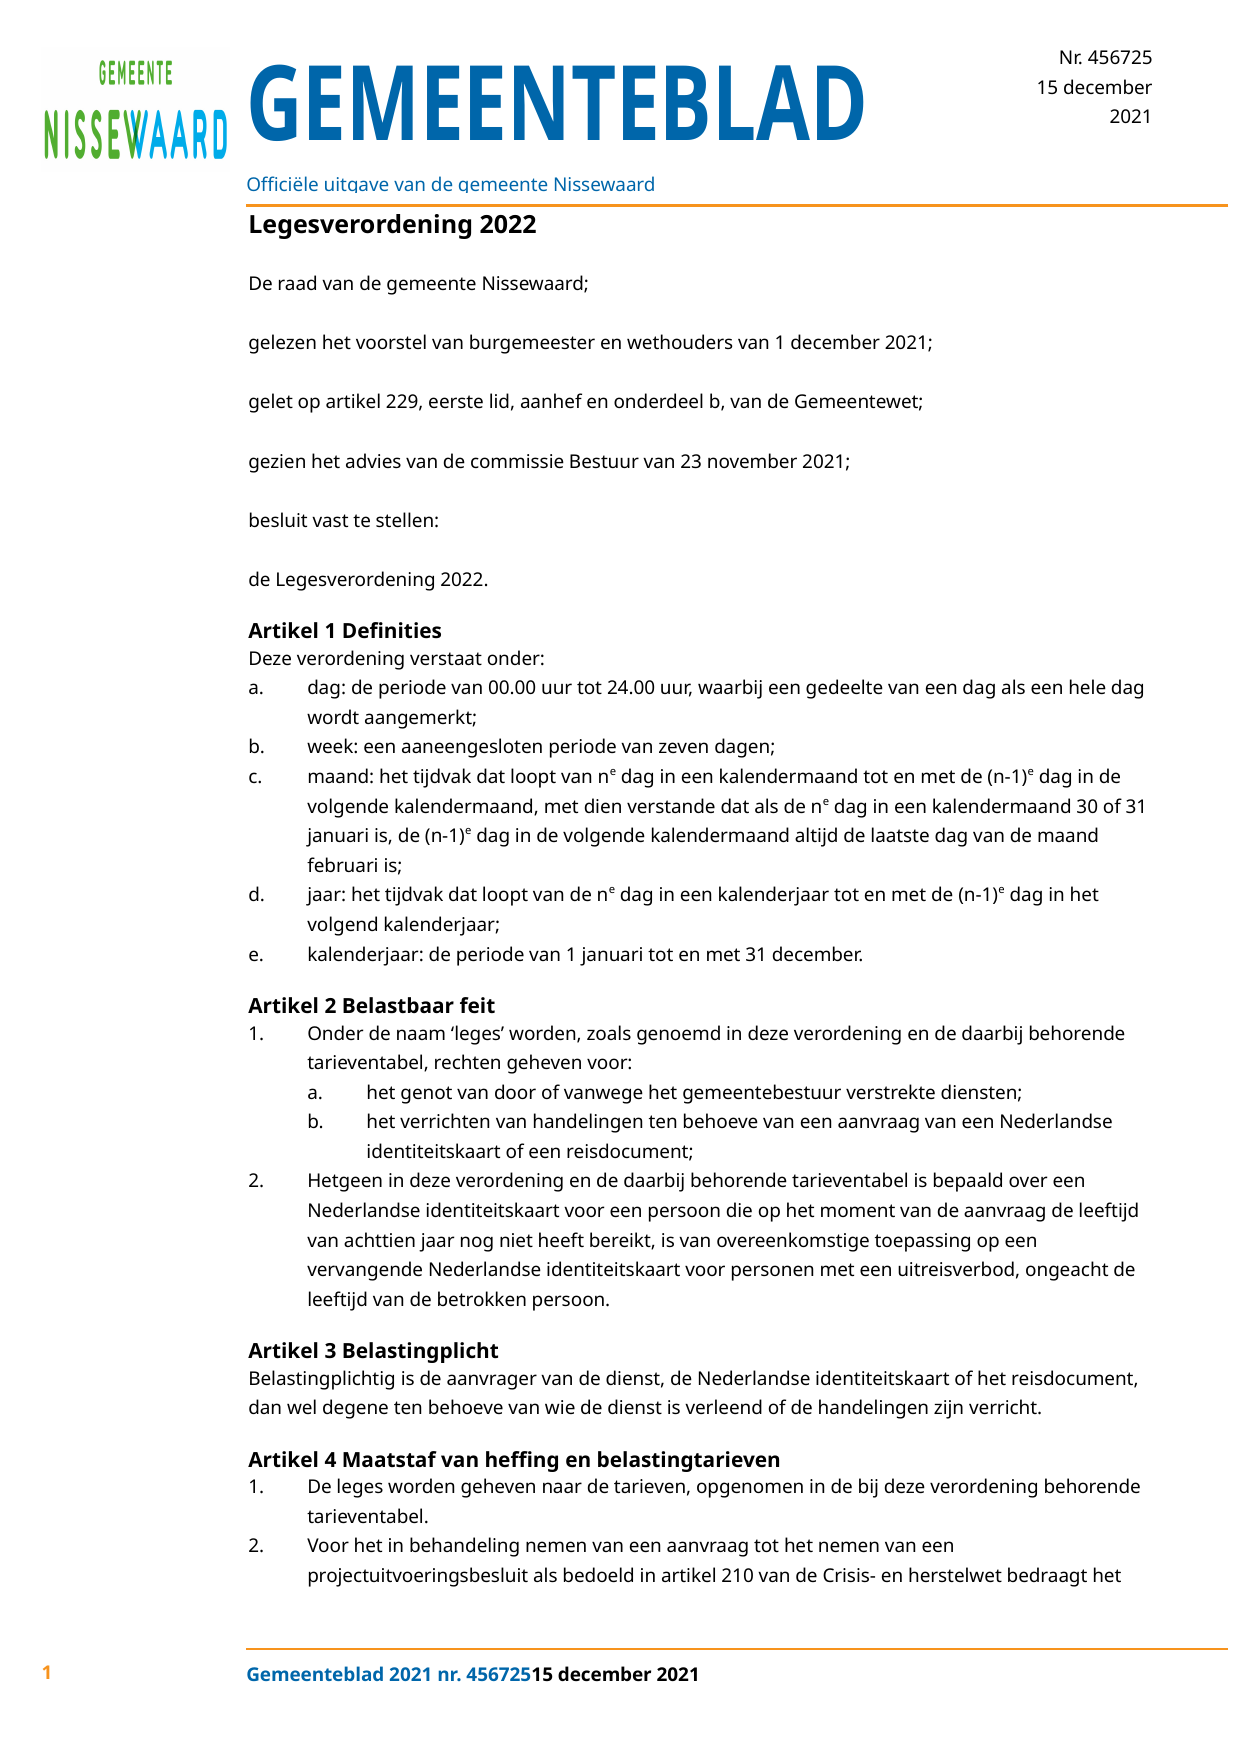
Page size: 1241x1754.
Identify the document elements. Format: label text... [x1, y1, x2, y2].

list jaar: het tijdvak dat loopt van de ne dag in een kalenderjaar tot en met de (n-1)e dag in het volgend kalenderjaar; [248, 882, 1152, 937]
list Onder de naam ‘leges’ worden, zoals genoemd in deze verordening en de daarbij behorende tarieventabel, rechten geheven voor: [248, 1020, 1152, 1075]
text Artikel 2 Belastbaar feit [248, 991, 1152, 1020]
picture [41, 47, 231, 172]
text Belastingplichtig is de aanvrager van de dienst, de Nederlandse identiteitskaart of het reisdocument, dan wel degene ten behoeve van wie de dienst is verleend of de handelingen zijn verricht. [248, 1365, 1152, 1420]
text De raad van de gemeente Nissewaard; [248, 270, 1152, 296]
text de Legesverordening 2022. [248, 566, 1152, 592]
list maand: het tijdvak dat loopt van ne dag in een kalendermaand tot en met de (n-1)e dag in de volgende kalendermaand, met dien verstande dat als de ne dag in een kalendermaand 30 of 31 januari is, de (n-1)e dag in de volgende kalendermaand altijd de laatste dag van de maand februari is; [248, 763, 1152, 878]
list Voor het in behandeling nemen van een aanvraag tot het nemen van een projectuitvoeringsbesluit als bedoeld in artikel 210 van de Crisis- en herstelwet bedraagt het [248, 1532, 1152, 1588]
text gezien het advies van de commissie Bestuur van 23 november 2021; [248, 448, 1152, 473]
list het genot van door of vanwege het gemeentebestuur verstrekte diensten; [307, 1079, 1152, 1104]
text Artikel 1 Definities [248, 617, 1152, 645]
list het verrichten van handelingen ten behoeve van een aanvraag van een Nederlandse identiteitskaart of een reisdocument; [307, 1108, 1152, 1164]
list kalenderjaar: de periode van 1 januari tot en met 31 december. [248, 941, 1152, 967]
text Deze verordening verstaat onder: [248, 645, 1152, 671]
list De leges worden geheven naar de tarieven, opgenomen in de bij deze verordening behorende tarieventabel. [248, 1473, 1152, 1528]
list Hetgeen in deze verordening en de daarbij behorende tarieventabel is bepaald over een Nederlandse identiteitskaart voor een persoon die op het moment van de aanvraag de leeftijd van achttien jaar nog niet heeft bereikt, is van overeenkomstige toepassing op een vervangende Nederlandse identiteitskaart voor personen met een uitreisverbod, ongeacht de leeftijd van de betrokken persoon. [248, 1168, 1152, 1312]
text besluit vast te stellen: [248, 507, 1152, 533]
list week: een aaneengesloten periode van zeven dagen; [248, 734, 1152, 759]
text gelet op artikel 229, eerste lid, aanhef en onderdeel b, van de Gemeentewet; [248, 389, 1152, 414]
text Artikel 3 Belastingplicht [248, 1336, 1152, 1365]
text Artikel 4 Maatstaf van heffing en belastingtarieven [248, 1445, 1152, 1473]
text gelezen het voorstel van burgemeester en wethouders van 1 december 2021; [248, 329, 1152, 355]
text Legesverordening 2022 [248, 207, 1152, 241]
list dag: de periode van 00.00 uur tot 24.00 uur, waarbij een gedeelte van een dag als een hele dag wordt aangemerkt; [248, 674, 1152, 730]
